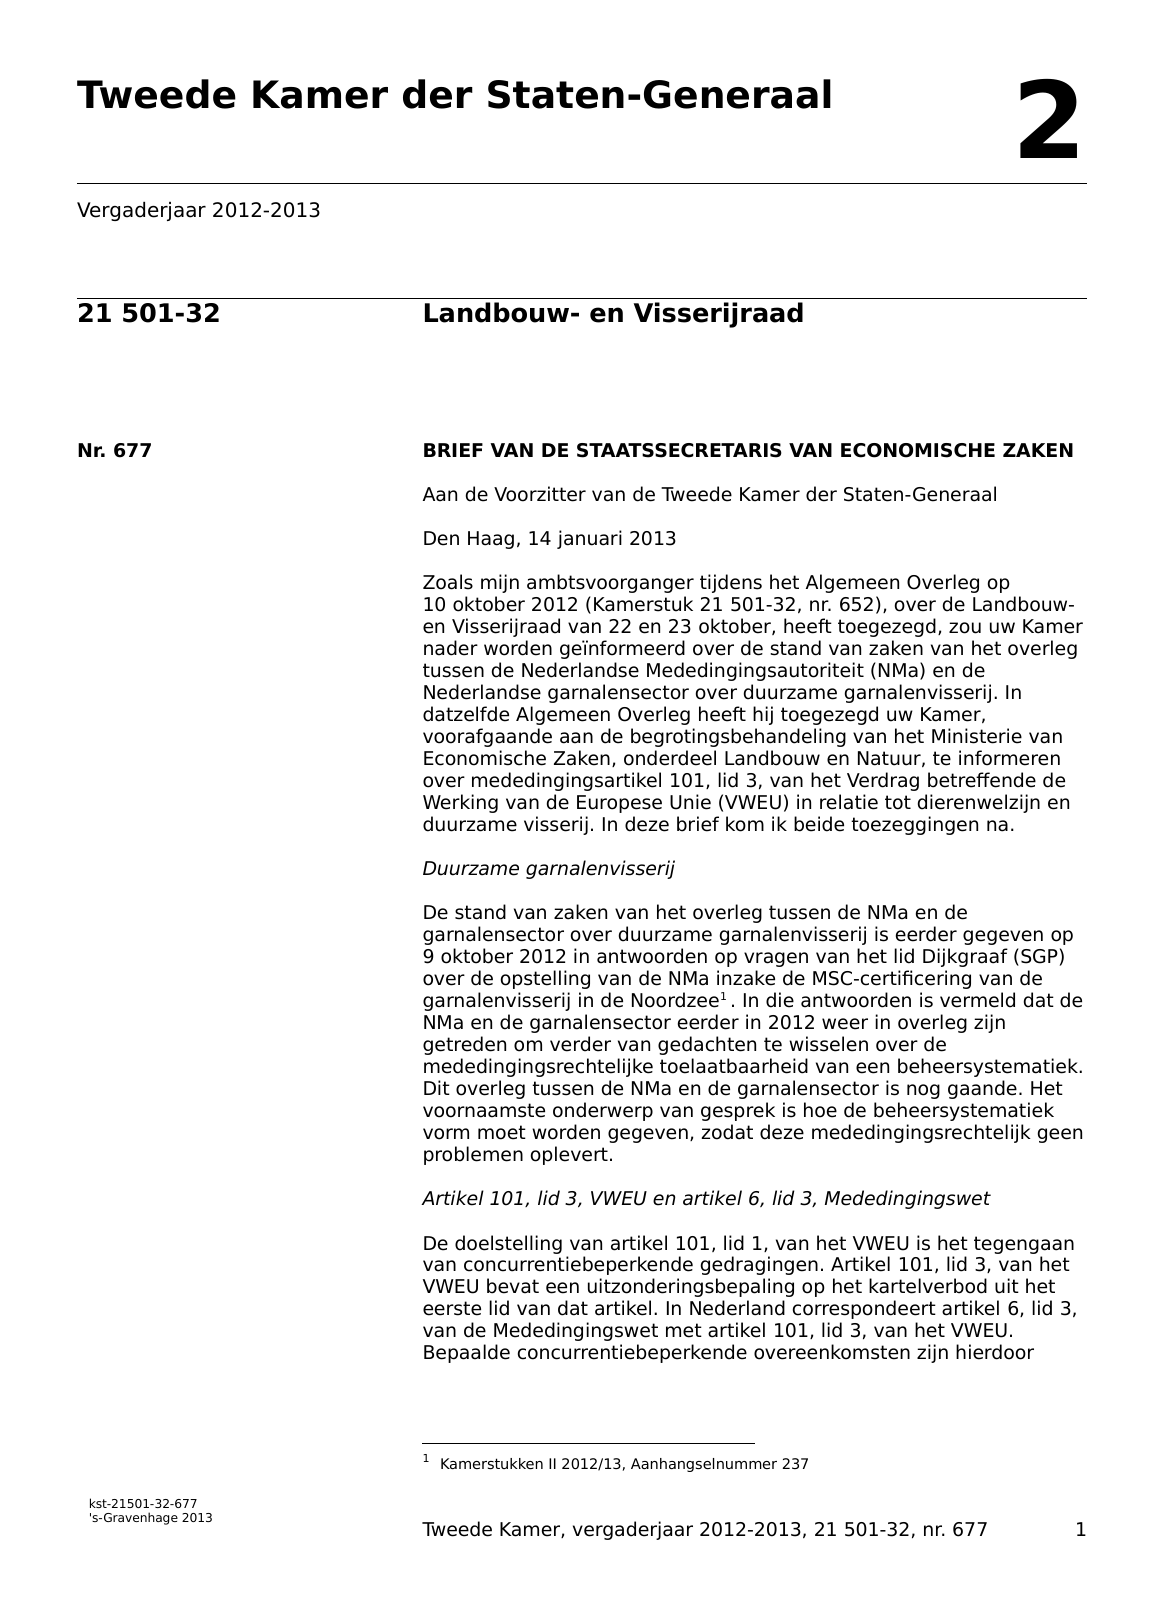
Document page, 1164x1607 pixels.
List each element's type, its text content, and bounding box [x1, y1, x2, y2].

text 's-Gravenhage 2013 [88, 1511, 323, 1525]
text De doelstelling van artikel 101, lid 1, van het VWEU is het tegengaan van concurrentiebeperkende gedragingen. Artikel 101, lid 3, van het VWEU bevat een uitzonderingsbepaling op het kartelverbod uit het eerste lid van dat artikel. In Nederland correspondeert artikel 6, lid 3, van de Mededingingswet met artikel 101, lid 3, van het VWEU. Bepaalde concurrentiebeperkende overeenkomsten zijn hierdoor [422, 1232, 1087, 1364]
text Zoals mijn ambtsvoorganger tijdens het Algemeen Overleg op 10 oktober 2012 (Kamerstuk 21 501-32, nr. 652), over de Landbouw- en Visserijraad van 22 en 23 oktober, heeft toegezegd, zou uw Kamer nader worden geïnformeerd over de stand van zaken van het overleg tussen de Nederlandse Mededingingsautoriteit (NMa) en de Nederlandse garnalensector over duurzame garnalenvisserij. In datzelfde Algemeen Overleg heeft hij toegezegd uw Kamer, voorafgaande aan de begrotingsbehandeling van het Ministerie van Economische Zaken, onderdeel Landbouw en Natuur, te informeren over mededingingsartikel 101, lid 3, van het Verdrag betreffende de Werking van de Europese Unie (VWEU) in relatie tot dierenwelzijn en duurzame visserij. In deze brief kom ik beide toezeggingen na. [422, 572, 1087, 836]
subtitle Artikel 101, lid 3, VWEU en artikel 6, lid 3, Mededingingswet [422, 1188, 1087, 1210]
subtitle Duurzame garnalenvisserij [422, 858, 1087, 880]
text De stand van zaken van het overleg tussen de NMa en de garnalensector over duurzame garnalenvisserij is eerder gegeven op 9 oktober 2012 in antwoorden op vragen van het lid Dijkgraaf (SGP) over de opstelling van de NMa inzake de MSC-certificering van de garnalenvisserij in de Noordzee. In die antwoorden is vermeld dat de NMa en de garnalensector eerder in 2012 weer in overleg zijn getreden om verder van gedachten te wisselen over de mededingingsrechtelijke toelaatbaarheid van een beheersystematiek. Dit overleg tussen de NMa en de garnalensector is nog gaande. Het voornaamste onderwerp van gesprek is hoe de beheersystematiek vorm moet worden gegeven, zodat deze mededingingsrechtelijk geen problemen oplevert. [422, 902, 1087, 1166]
subtitle 21 501-32 Landbouw- en Visserijraad [77, 299, 1087, 329]
text kst-21501-32-677 [88, 1497, 323, 1511]
table_header 2 [886, 59, 1087, 183]
table_cell Vergaderjaar 2012-2013 [77, 184, 1087, 298]
text Kamerstukken II 2012/13, Aanhangselnummer 237 [422, 1452, 1087, 1474]
subtitle Nr. 677 BRIEF VAN DE STAATSSECRETARIS VAN ECONOMISCHE ZAKEN [77, 440, 1087, 462]
text Aan de Voorzitter van de Tweede Kamer der Staten-Generaal [422, 484, 1087, 506]
text Den Haag, 14 januari 2013 [422, 528, 1087, 550]
table_header Tweede Kamer der Staten-Generaal [77, 59, 886, 183]
